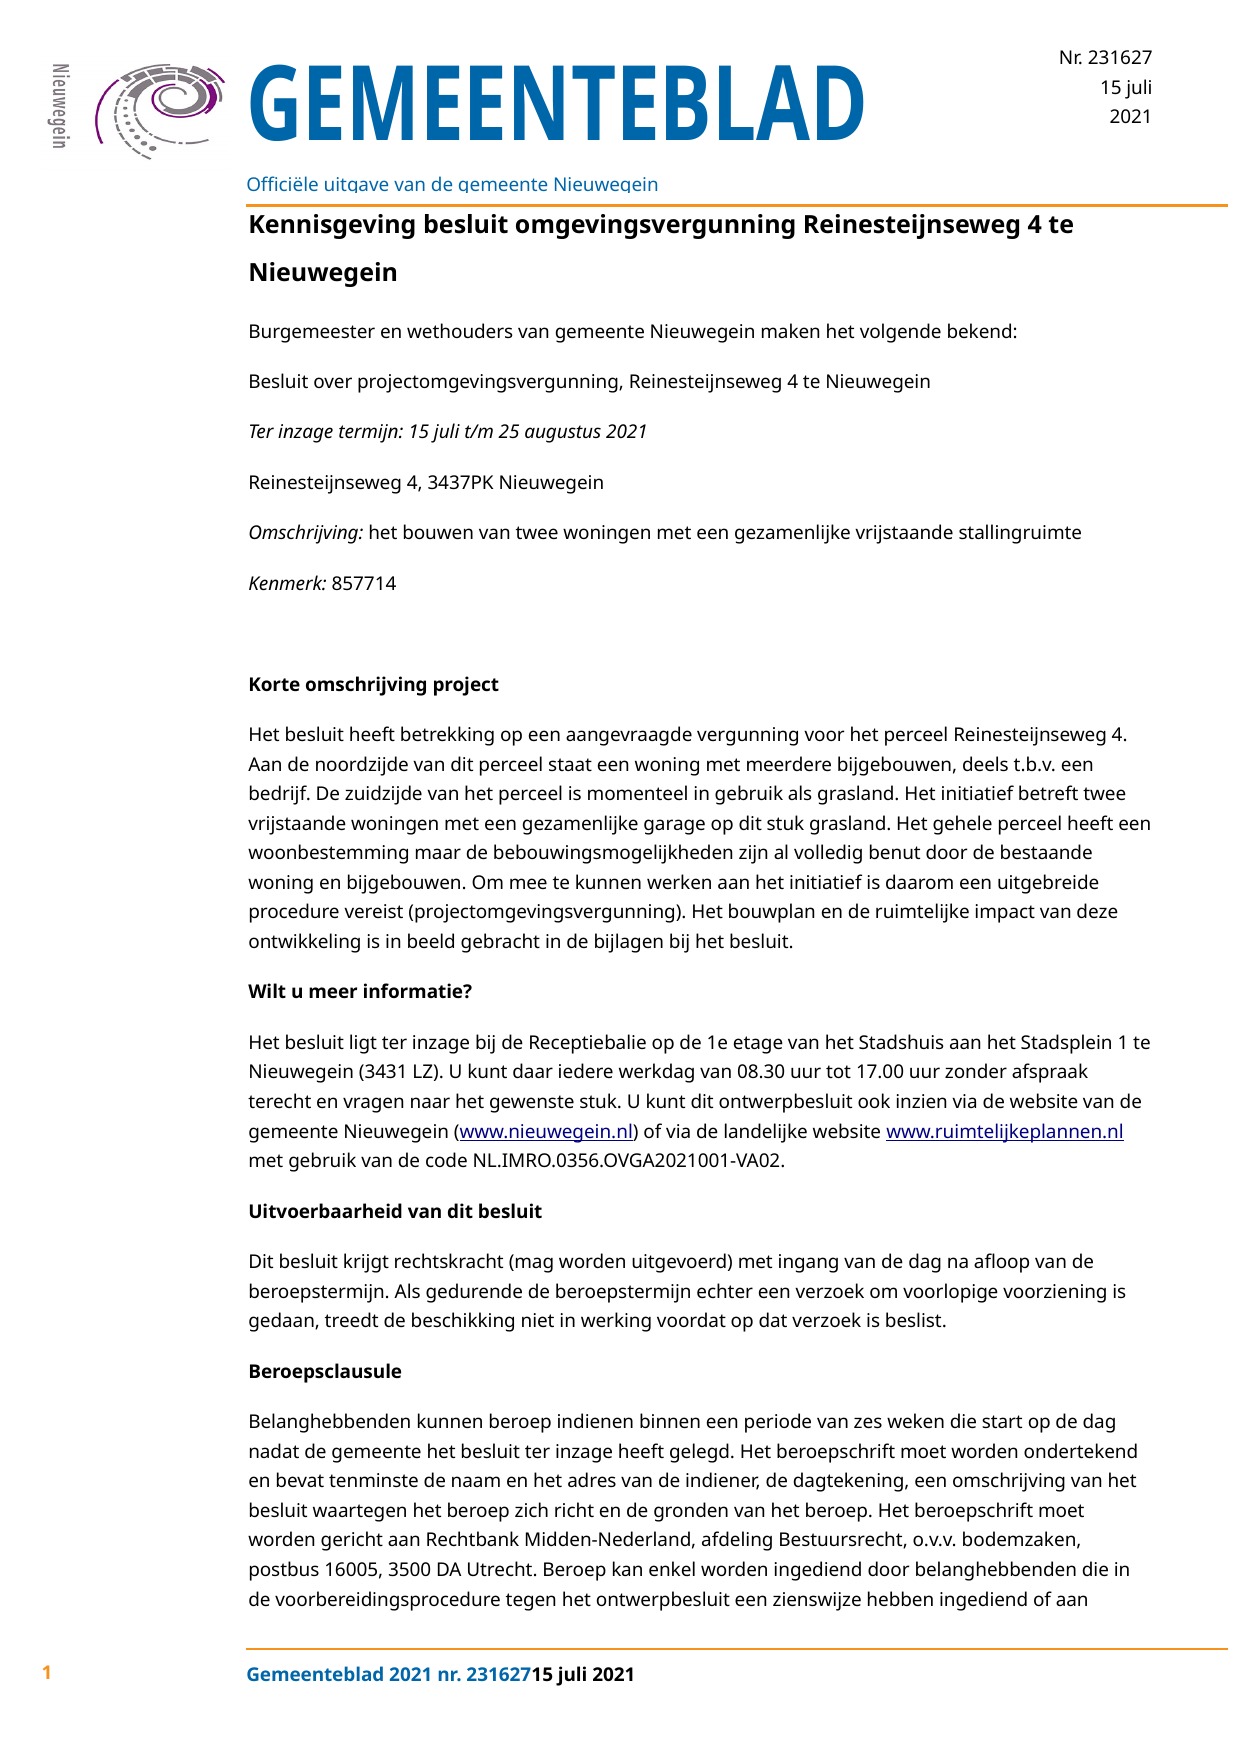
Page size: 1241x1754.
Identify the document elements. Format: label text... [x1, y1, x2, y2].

text Besluit over projectomgevingsvergunning, Reinesteijnseweg 4 te Nieuwegein [248, 368, 1152, 394]
text Reinesteijnseweg 4, 3437PK Nieuwegein [248, 469, 1152, 495]
text Kennisgeving besluit omgevingsvergunning Reinesteijnseweg 4 te Nieuwegein [248, 207, 1152, 288]
text Belanghebbenden kunnen beroep indienen binnen een periode van zes weken die start op de dag nadat de gemeente het besluit ter inzage heeft gelegd. Het beroepschrift moet worden ondertekend en bevat tenminste de naam en het adres van de indiener, de dagtekening, een omschrijving van het besluit waartegen het beroep zich richt en de gronden van het beroep. Het beroepschrift moet worden gericht aan Rechtbank Midden-Nederland, afdeling Bestuursrecht, o.v.v. bodemzaken, postbus 16005, 3500 DA Utrecht. Beroep kan enkel worden ingediend door belanghebbenden die in de voorbereidingsprocedure tegen het ontwerpbesluit een zienswijze hebben ingediend of aan [248, 1408, 1152, 1612]
text Ter inzage termijn: 15 juli t/m 25 augustus 2021 [248, 419, 1152, 444]
text Burgemeester en wethouders van gemeente Nieuwegein maken het volgende bekend: [248, 318, 1152, 344]
text Kenmerk: 857714 [248, 570, 1152, 596]
picture [41, 47, 231, 172]
text Het besluit heeft betrekking op een aangevraagde vergunning voor het perceel Reinesteijnseweg 4. Aan de noordzijde van dit perceel staat een woning met meerdere bijgebouwen, deels t.b.v. een bedrijf. De zuidzijde van het perceel is momenteel in gebruik als grasland. Het initiatief betreft twee vrijstaande woningen met een gezamenlijke garage op dit stuk grasland. Het gehele perceel heeft een woonbestemming maar de bebouwingsmogelijkheden zijn al volledig benut door de bestaande woning en bijgebouwen. Om mee te kunnen werken aan het initiatief is daarom een uitgebreide procedure vereist (projectomgevingsvergunning). Het bouwplan en de ruimtelijke impact van deze ontwikkeling is in beeld gebracht in de bijlagen bij het besluit. [248, 721, 1152, 954]
text Wilt u meer informatie? [248, 979, 1152, 1004]
text Korte omschrijving project [248, 671, 1152, 697]
text Beroepsclausule [248, 1358, 1152, 1384]
text Uitvoerbaarheid van dit besluit [248, 1198, 1152, 1224]
text Omschrijving: het bouwen van twee woningen met een gezamenlijke vrijstaande stallingruimte [248, 519, 1152, 545]
text Het besluit ligt ter inzage bij de Receptiebalie op de 1e etage van het Stadshuis aan het Stadsplein 1 te Nieuwegein (3431 LZ). U kunt daar iedere werkdag van 08.30 uur tot 17.00 uur zonder afspraak terecht en vragen naar het gewenste stuk. U kunt dit ontwerpbesluit ook inzien via de website van de gemeente Nieuwegein (www.nieuwegein.nl) of via de landelijke website www.ruimtelijkeplannen.nl met gebruik van de code NL.IMRO.0356.OVGA2021001-VA02. [248, 1029, 1152, 1173]
text Dit besluit krijgt rechtskracht (mag worden uitgevoerd) met ingang van de dag na afloop van de beroepstermijn. Als gedurende de beroepstermijn echter een verzoek om voorlopige voorziening is gedaan, treedt de beschikking niet in werking voordat op dat verzoek is beslist. [248, 1248, 1152, 1333]
